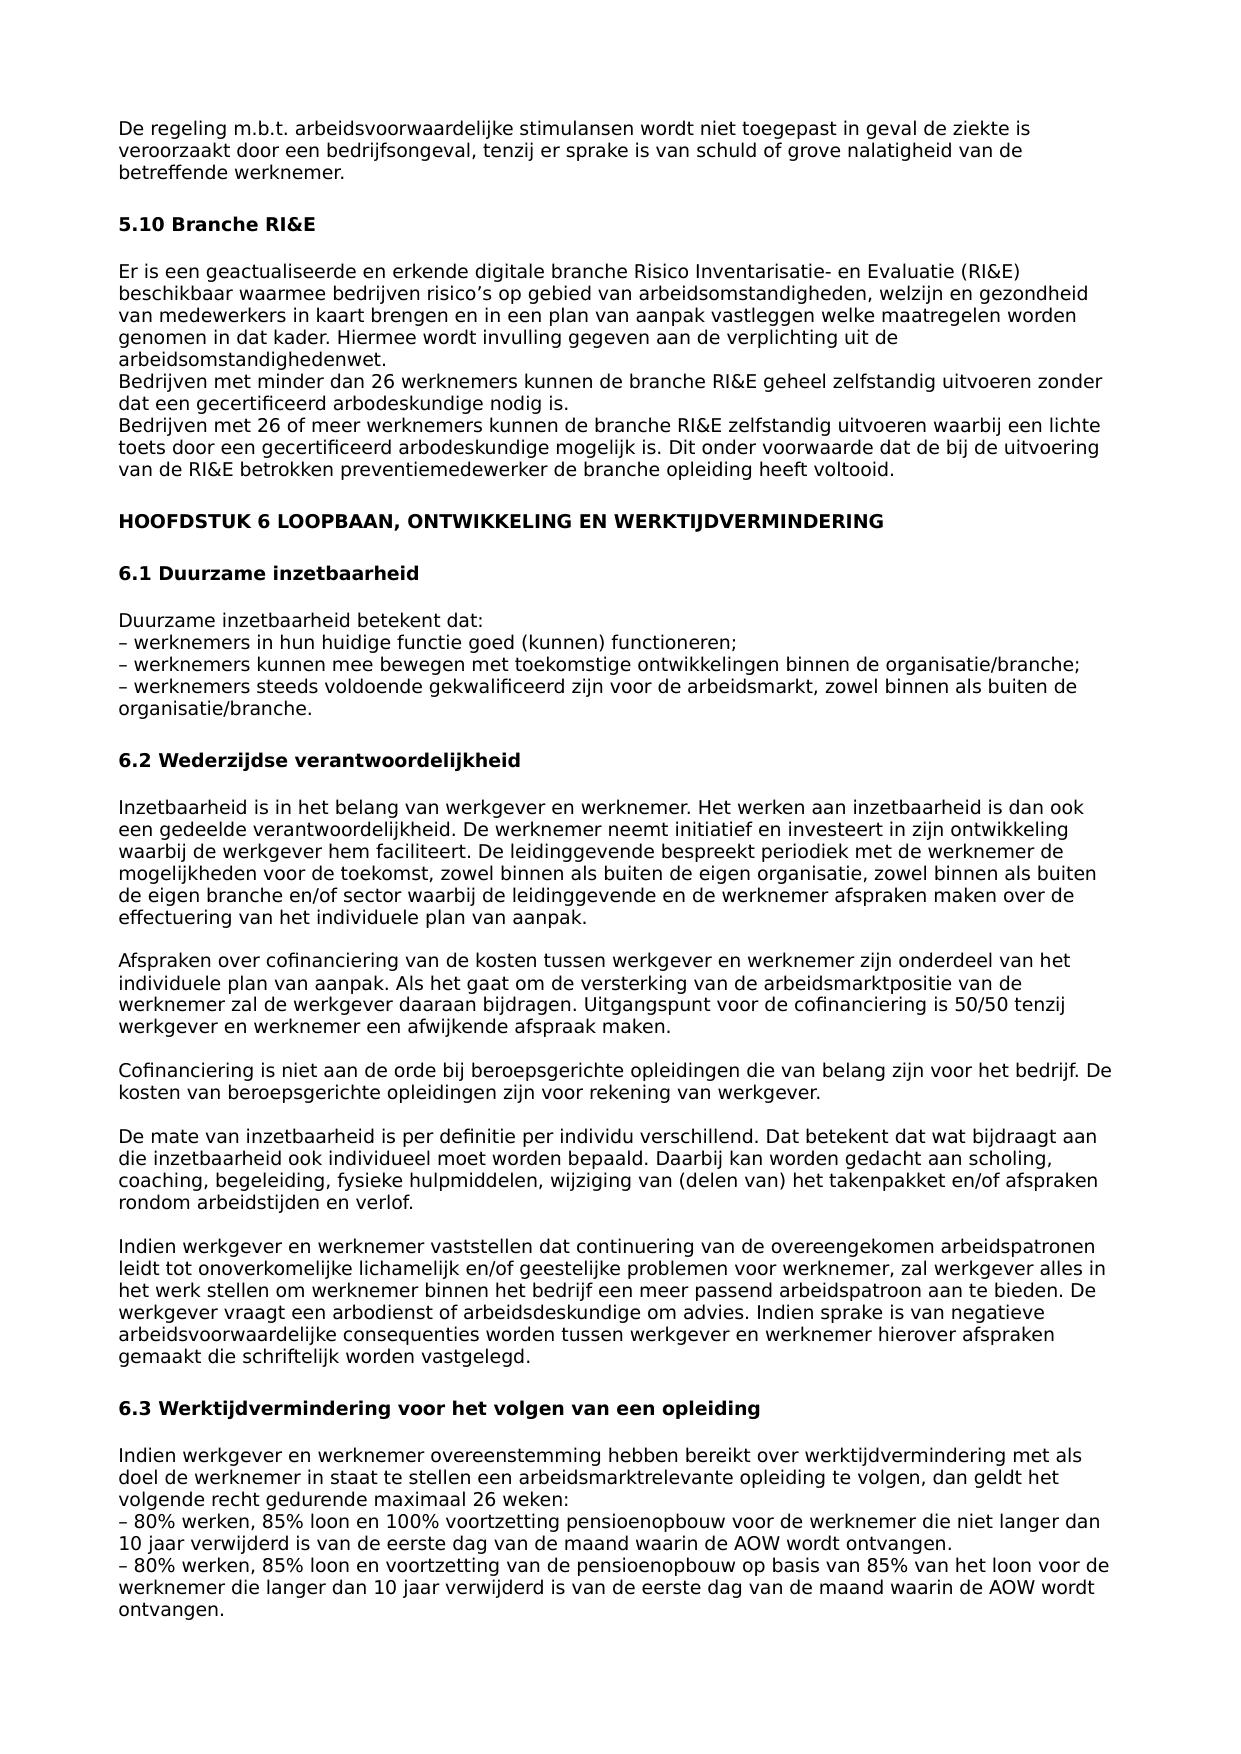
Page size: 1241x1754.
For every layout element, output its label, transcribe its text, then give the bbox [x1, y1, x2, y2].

text Duurzame inzetbaarheid betekent dat: [118, 610, 1122, 632]
text De regeling m.b.t. arbeidsvoorwaardelijke stimulansen wordt niet toegepast in geval de ziekte is veroorzaakt door een bedrijfsongeval, tenzij er sprake is van schuld of grove nalatigheid van de betreffende werknemer. [118, 118, 1122, 184]
text – 80% werken, 85% loon en 100% voortzetting pensioenopbouw voor de werknemer die niet langer dan 10 jaar verwijderd is van de eerste dag van de maand waarin de AOW wordt ontvangen. [118, 1511, 1122, 1554]
text – werknemers kunnen mee bewegen met toekomstige ontwikkelingen binnen de organisatie/branche; [118, 654, 1122, 676]
text Inzetbaarheid is in het belang van werkgever en werknemer. Het werken aan inzetbaarheid is dan ook een gedeelde verantwoordelijkheid. De werknemer neemt initiatief en investeert in zijn ontwikkeling waarbij de werkgever hem faciliteert. De leidinggevende bespreekt periodiek met de werknemer de mogelijkheden voor de toekomst, zowel binnen als buiten de eigen organisatie, zowel binnen als buiten de eigen branche en/of sector waarbij de leidinggevende en de werknemer afspraken maken over de effectuering van het individuele plan van aanpak. [118, 797, 1122, 928]
text Bedrijven met minder dan 26 werknemers kunnen de branche RI&E geheel zelfstandig uitvoeren zonder dat een gecertificeerd arbodeskundige nodig is. [118, 371, 1122, 415]
subtitle 6.2 Wederzijdse verantwoordelijkheid [118, 750, 1122, 772]
text Afspraken over cofinanciering van de kosten tussen werkgever en werknemer zijn onderdeel van het individuele plan van aanpak. Als het gaat om de versterking van de arbeidsmarktpositie van de werknemer zal de werkgever daaraan bijdragen. Uitgangspunt voor de cofinanciering is 50/50 tenzij werkgever en werknemer een afwijkende afspraak maken. [118, 950, 1122, 1038]
text – werknemers in hun huidige functie goed (kunnen) functioneren; [118, 632, 1122, 654]
subtitle 5.10 Branche RI&E [118, 214, 1122, 236]
text Bedrijven met 26 of meer werknemers kunnen de branche RI&E zelfstandig uitvoeren waarbij een lichte toets door een gecertificeerd arbodeskundige mogelijk is. Dit onder voorwaarde dat de bij de uitvoering van de RI&E betrokken preventiemedewerker de branche opleiding heeft voltooid. [118, 415, 1122, 481]
subtitle 6.1 Duurzame inzetbaarheid [118, 563, 1122, 585]
text – 80% werken, 85% loon en voortzetting van de pensioenopbouw op basis van 85% van het loon voor de werknemer die langer dan 10 jaar verwijderd is van de eerste dag van de maand waarin de AOW wordt ontvangen. [118, 1554, 1122, 1621]
text – werknemers steeds voldoende gekwalificeerd zijn voor de arbeidsmarkt, zowel binnen als buiten de organisatie/branche. [118, 676, 1122, 720]
text Cofinanciering is niet aan de orde bij beroepsgerichte opleidingen die van belang zijn voor het bedrijf. De kosten van beroepsgerichte opleidingen zijn voor rekening van werkgever. [118, 1060, 1122, 1104]
subtitle HOOFDSTUK 6 LOOPBAAN, ONTWIKKELING EN WERKTIJDVERMINDERING [118, 511, 1122, 533]
text Indien werkgever en werknemer vaststellen dat continuering van de overeengekomen arbeidspatronen leidt tot onoverkomelijke lichamelijk en/of geestelijke problemen voor werknemer, zal werkgever alles in het werk stellen om werknemer binnen het bedrijf een meer passend arbeidspatroon aan te bieden. De werkgever vraagt een arbodienst of arbeidsdeskundige om advies. Indien sprake is van negatieve arbeidsvoorwaardelijke consequenties worden tussen werkgever en werknemer hierover afspraken gemaakt die schriftelijk worden vastgelegd. [118, 1236, 1122, 1368]
text De mate van inzetbaarheid is per definitie per individu verschillend. Dat betekent dat wat bijdraagt aan die inzetbaarheid ook individueel moet worden bepaald. Daarbij kan worden gedacht aan scholing, coaching, begeleiding, fysieke hulpmiddelen, wijziging van (delen van) het takenpakket en/of afspraken rondom arbeidstijden en verlof. [118, 1126, 1122, 1214]
text Er is een geactualiseerde en erkende digitale branche Risico Inventarisatie- en Evaluatie (RI&E) beschikbaar waarmee bedrijven risico’s op gebied van arbeidsomstandigheden, welzijn en gezondheid van medewerkers in kaart brengen en in een plan van aanpak vastleggen welke maatregelen worden genomen in dat kader. Hiermee wordt invulling gegeven aan de verplichting uit de arbeidsomstandighedenwet. [118, 261, 1122, 371]
subtitle 6.3 Werktijdvermindering voor het volgen van een opleiding [118, 1398, 1122, 1420]
text Indien werkgever en werknemer overeenstemming hebben bereikt over werktijdvermindering met als doel de werknemer in staat te stellen een arbeidsmarktrelevante opleiding te volgen, dan geldt het volgende recht gedurende maximaal 26 weken: [118, 1445, 1122, 1511]
